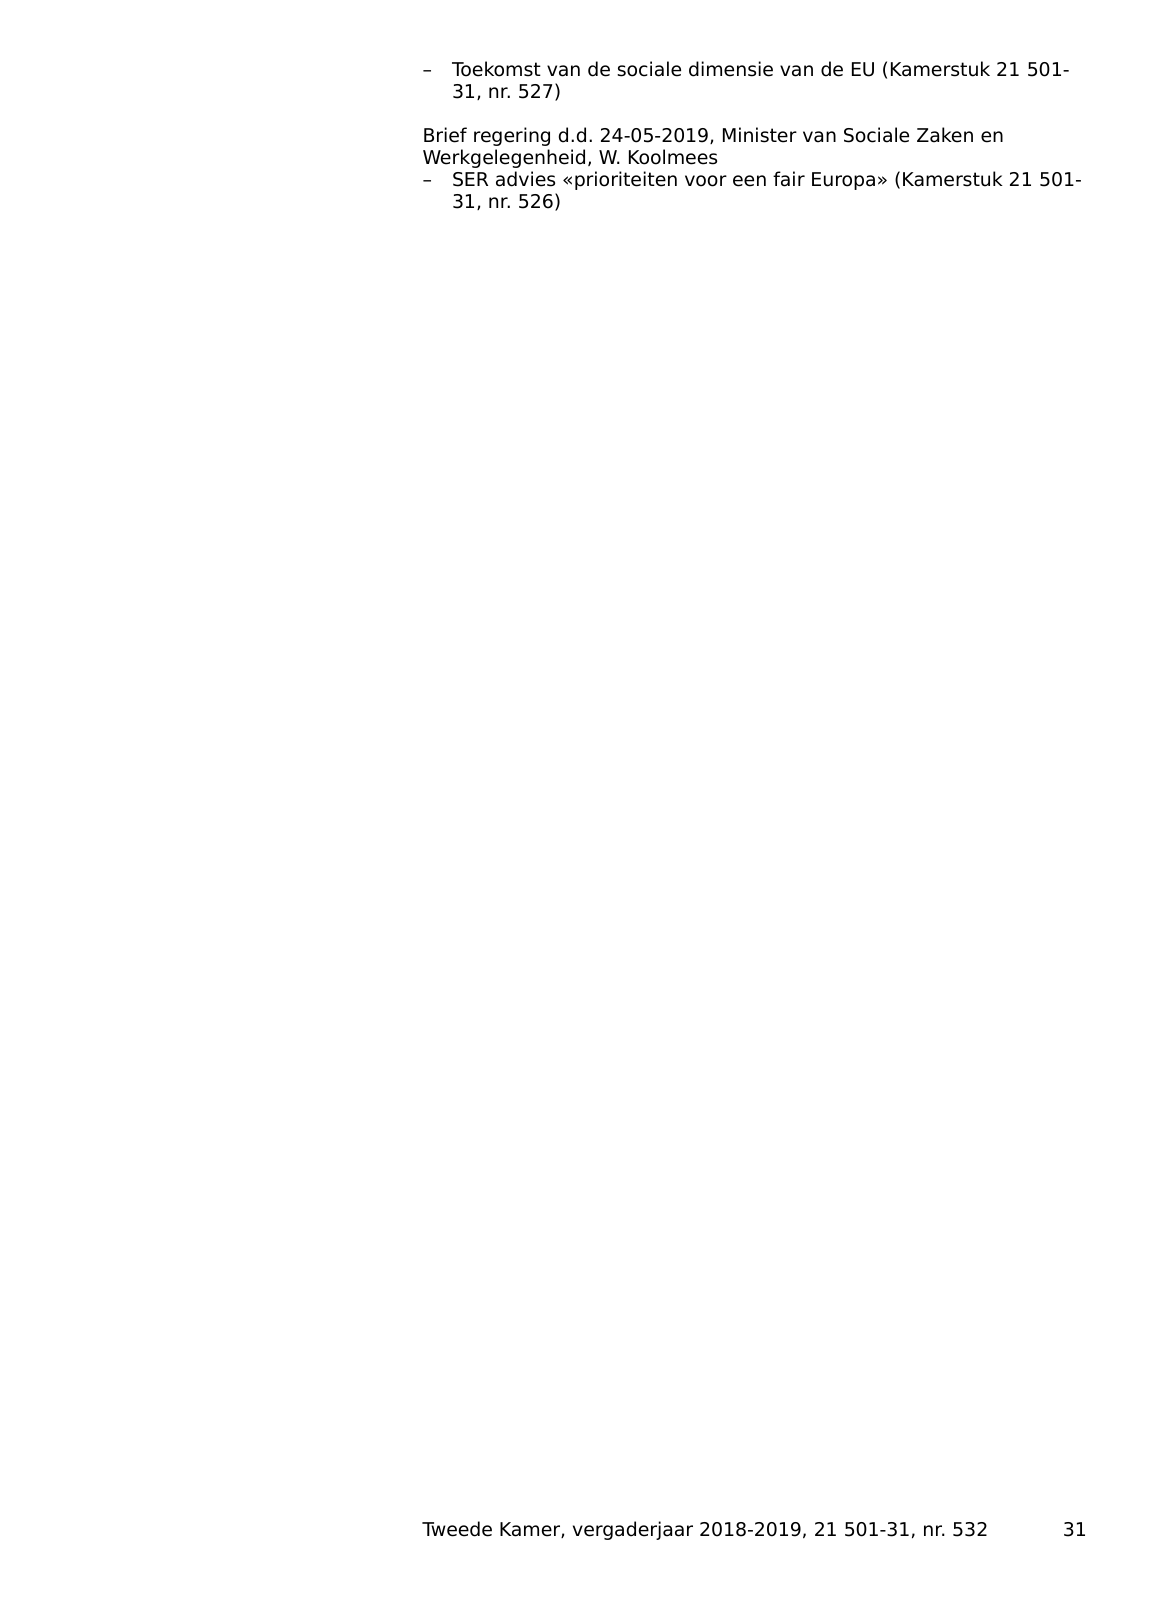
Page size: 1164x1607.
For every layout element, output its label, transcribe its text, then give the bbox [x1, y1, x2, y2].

text Brief regering d.d. 24-05-2019, Minister van Sociale Zaken en Werkgelegenheid, W. Koolmees [422, 125, 1087, 169]
text – Toekomst van de sociale dimensie van de EU (Kamerstuk 21 501-31, nr. 527) [422, 59, 1087, 103]
text – SER advies «prioriteiten voor een fair Europa» (Kamerstuk 21 501-31, nr. 526) [422, 169, 1087, 213]
